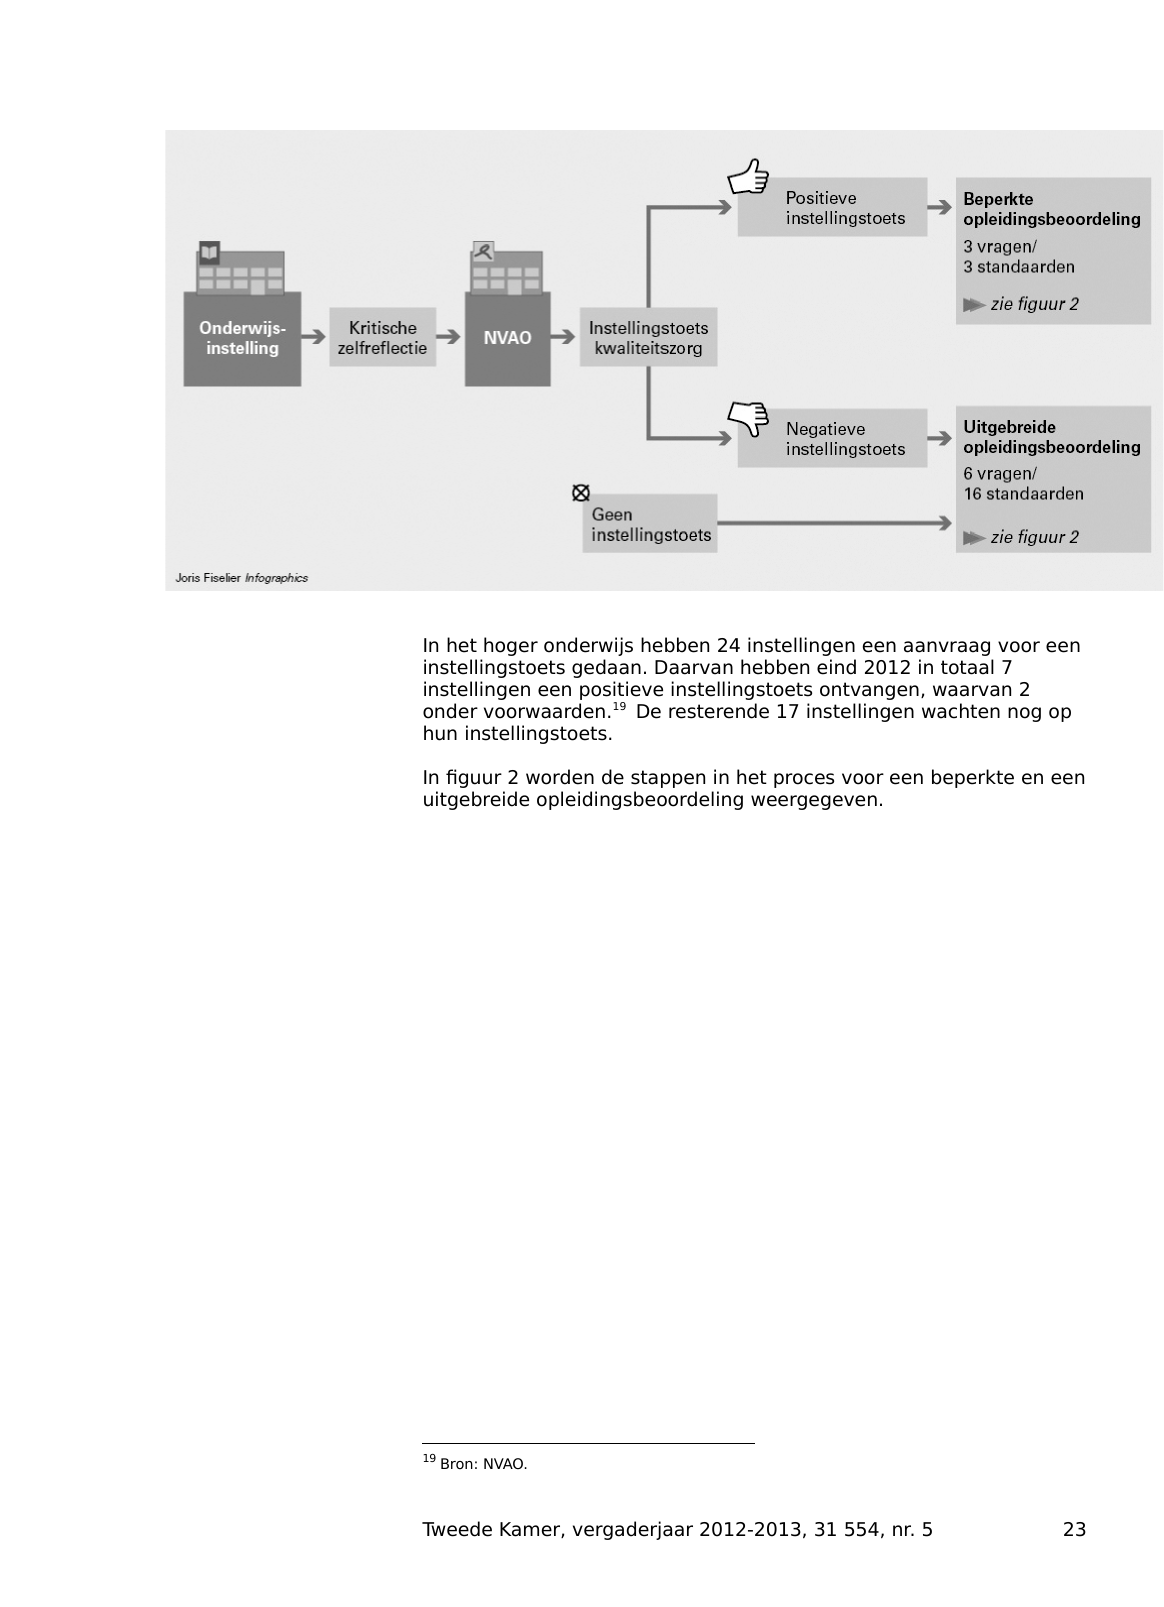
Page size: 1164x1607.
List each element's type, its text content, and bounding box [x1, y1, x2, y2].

text In het hoger onderwijs hebben 24 instellingen een aanvraag voor een instellingstoets gedaan. Daarvan hebben eind 2012 in totaal 7 instellingen een positieve instellingstoets ontvangen, waarvan 2 onder voorwaarden. De resterende 17 instellingen wachten nog op hun instellingstoets. [422, 635, 1087, 744]
picture [165, 130, 1164, 591]
text In figuur 2 worden de stappen in het proces voor een beperkte en een uitgebreide opleidingsbeoordeling weergegeven. [422, 767, 1087, 811]
text Bron: NVAO. [422, 1452, 1087, 1474]
